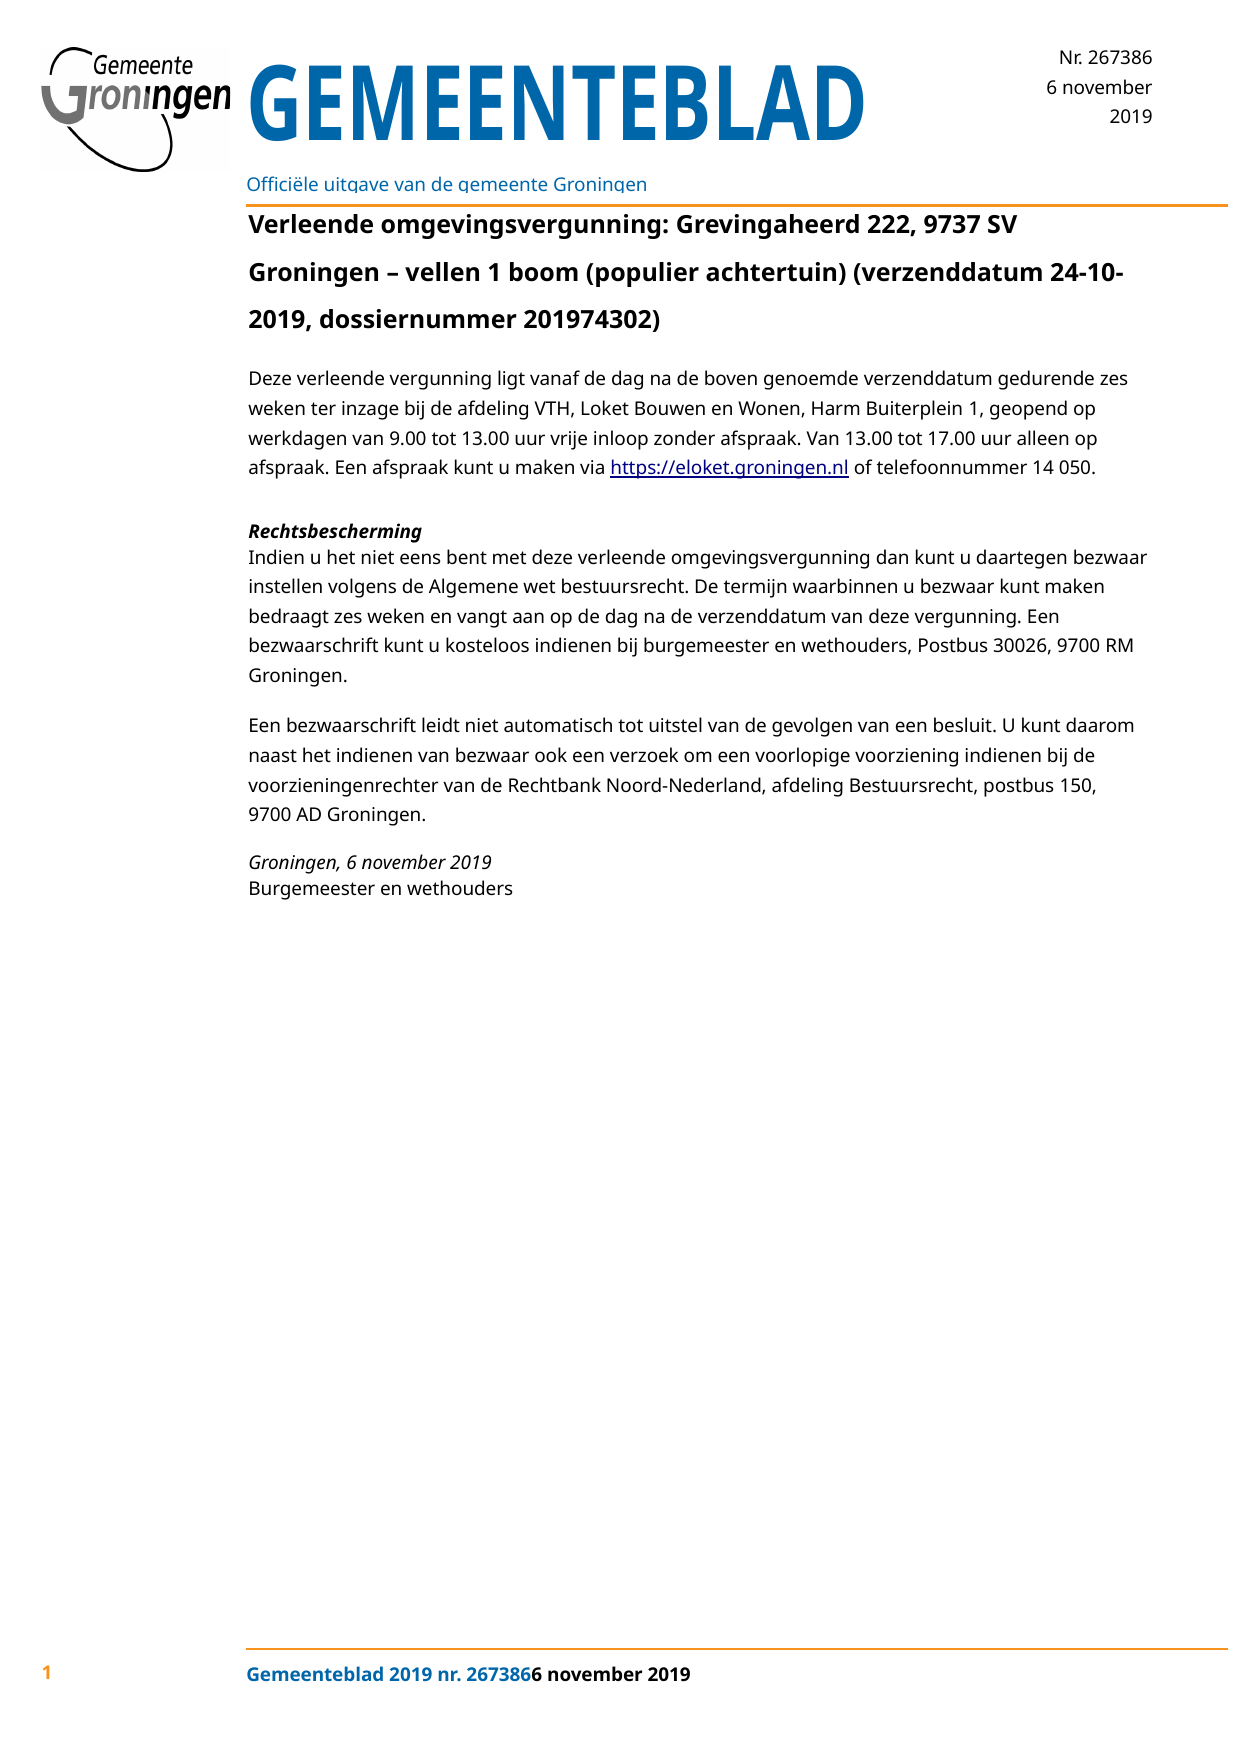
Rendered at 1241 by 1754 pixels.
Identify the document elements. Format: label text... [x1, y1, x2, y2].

text Een bezwaarschrift leidt niet automatisch tot uitstel van de gevolgen van een besluit. U kunt daarom naast het indienen van bezwaar ook een verzoek om een voorlopige voorziening indienen bij de voorzieningenrechter van de Rechtbank Noord-Nederland, afdeling Bestuursrecht, postbus 150, 9700 AD Groningen. [248, 713, 1152, 827]
text Verleende omgevingsvergunning: Grevingaheerd 222, 9737 SV Groningen – vellen 1 boom (populier achtertuin) (verzenddatum 24-10-2019, dossiernummer 201974302) [248, 207, 1152, 336]
picture [41, 47, 231, 172]
text Rechtsbescherming [248, 518, 1152, 544]
text Groningen, 6 november 2019 [248, 849, 1152, 875]
text Indien u het niet eens bent met deze verleende omgevingsvergunning dan kunt u daartegen bezwaar instellen volgens de Algemene wet bestuursrecht. De termijn waarbinnen u bezwaar kunt maken bedraagt zes weken en vangt aan op de dag na de verzenddatum van deze vergunning. Een bezwaarschrift kunt u kosteloos indienen bij burgemeester en wethouders, Postbus 30026, 9700 RM Groningen. [248, 544, 1152, 688]
text Deze verleende vergunning ligt vanaf de dag na de boven genoemde verzenddatum gedurende zes weken ter inzage bij de afdeling VTH, Loket Bouwen en Wonen, Harm Buiterplein 1, geopend op werkdagen van 9.00 tot 13.00 uur vrije inloop zonder afspraak. Van 13.00 tot 17.00 uur alleen op afspraak. Een afspraak kunt u maken via https://eloket.groningen.nl of telefoonnummer 14 050. [248, 366, 1152, 480]
text Burgemeester en wethouders [248, 875, 1152, 901]
